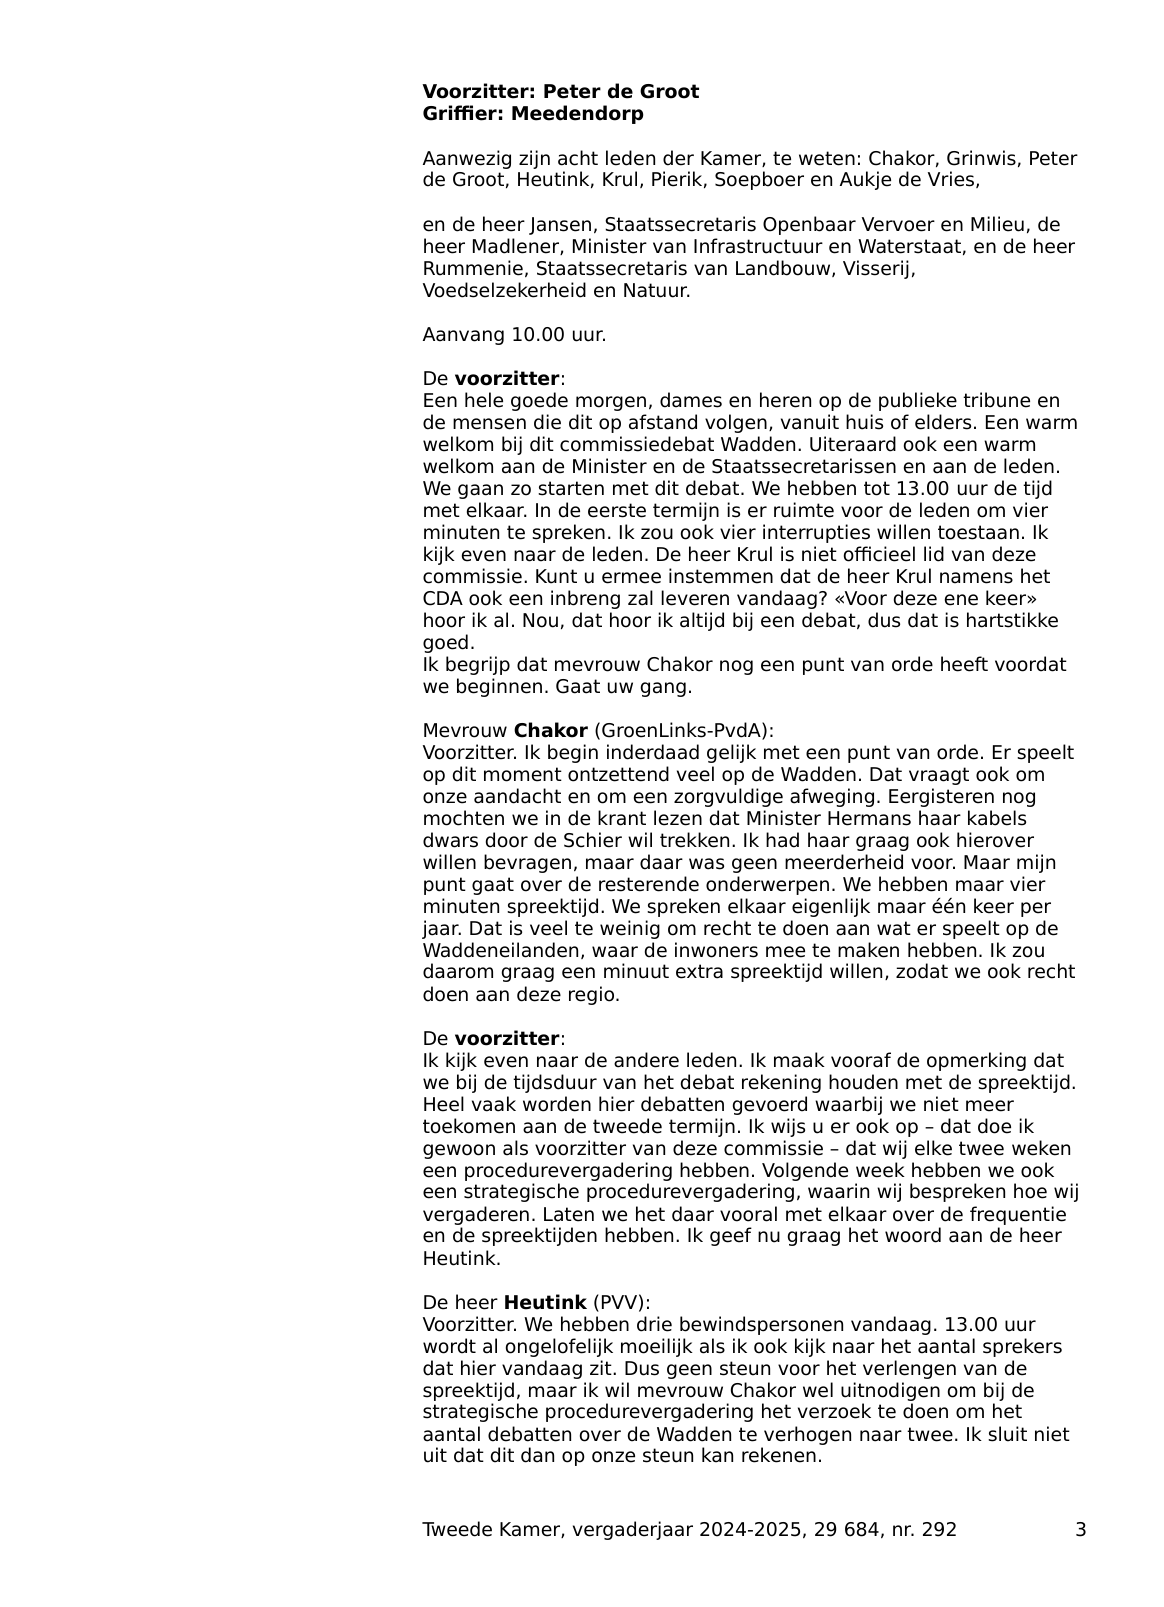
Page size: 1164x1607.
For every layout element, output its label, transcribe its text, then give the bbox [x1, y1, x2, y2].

text De voorzitter: [422, 1028, 1087, 1049]
text en de heer Jansen, Staatssecretaris Openbaar Vervoer en Milieu, de heer Madlener, Minister van Infrastructuur en Waterstaat, en de heer Rummenie, Staatssecretaris van Landbouw, Visserij, Voedselzekerheid en Natuur. [422, 213, 1087, 301]
text Voorzitter. We hebben drie bewindspersonen vandaag. 13.00 uur wordt al ongelofelijk moeilijk als ik ook kijk naar het aantal sprekers dat hier vandaag zit. Dus geen steun voor het verlengen van de spreektijd, maar ik wil mevrouw Chakor wel uitnodigen om bij de strategische procedurevergadering het verzoek te doen om het aantal debatten over de Wadden te verhogen naar twee. Ik sluit niet uit dat dit dan op onze steun kan rekenen. [422, 1313, 1087, 1467]
text Aanwezig zijn acht leden der Kamer, te weten: Chakor, Grinwis, Peter de Groot, Heutink, Krul, Pierik, Soepboer en Aukje de Vries, [422, 147, 1087, 191]
text Griffier: Meedendorp [422, 103, 1087, 125]
text Ik begrijp dat mevrouw Chakor nog een punt van orde heeft voordat we beginnen. Gaat uw gang. [422, 653, 1087, 697]
text Voorzitter. Ik begin inderdaad gelijk met een punt van orde. Er speelt op dit moment ontzettend veel op de Wadden. Dat vraagt ook om onze aandacht en om een zorgvuldige afweging. Eergisteren nog mochten we in de krant lezen dat Minister Hermans haar kabels dwars door de Schier wil trekken. Ik had haar graag ook hierover willen bevragen, maar daar was geen meerderheid voor. Maar mijn punt gaat over de resterende onderwerpen. We hebben maar vier minuten spreektijd. We spreken elkaar eigenlijk maar één keer per jaar. Dat is veel te weinig om recht te doen aan wat er speelt op de Waddeneilanden, waar de inwoners mee te maken hebben. Ik zou daarom graag een minuut extra spreektijd willen, zodat we ook recht doen aan deze regio. [422, 742, 1087, 1005]
text Ik kijk even naar de andere leden. Ik maak vooraf de opmerking dat we bij de tijdsduur van het debat rekening houden met de spreektijd. Heel vaak worden hier debatten gevoerd waarbij we niet meer toekomen aan de tweede termijn. Ik wijs u er ook op – dat doe ik gewoon als voorzitter van deze commissie – dat wij elke twee weken een procedurevergadering hebben. Volgende week hebben we ook een strategische procedurevergadering, waarin wij bespreken hoe wij vergaderen. Laten we het daar vooral met elkaar over de frequentie en de spreektijden hebben. Ik geef nu graag het woord aan de heer Heutink. [422, 1049, 1087, 1269]
text Een hele goede morgen, dames en heren op de publieke tribune en de mensen die dit op afstand volgen, vanuit huis of elders. Een warm welkom bij dit commissiedebat Wadden. Uiteraard ook een warm welkom aan de Minister en de Staatssecretarissen en aan de leden. We gaan zo starten met dit debat. We hebben tot 13.00 uur de tijd met elkaar. In de eerste termijn is er ruimte voor de leden om vier minuten te spreken. Ik zou ook vier interrupties willen toestaan. Ik kijk even naar de leden. De heer Krul is niet officieel lid van deze commissie. Kunt u ermee instemmen dat de heer Krul namens het CDA ook een inbreng zal leveren vandaag? «Voor deze ene keer» hoor ik al. Nou, dat hoor ik altijd bij een debat, dus dat is hartstikke goed. [422, 390, 1087, 653]
text Mevrouw Chakor (GroenLinks-PvdA): [422, 720, 1087, 742]
text Voorzitter: Peter de Groot [422, 81, 1087, 103]
text Aanvang 10.00 uur. [422, 324, 1087, 346]
text De heer Heutink (PVV): [422, 1292, 1087, 1313]
text De voorzitter: [422, 368, 1087, 390]
